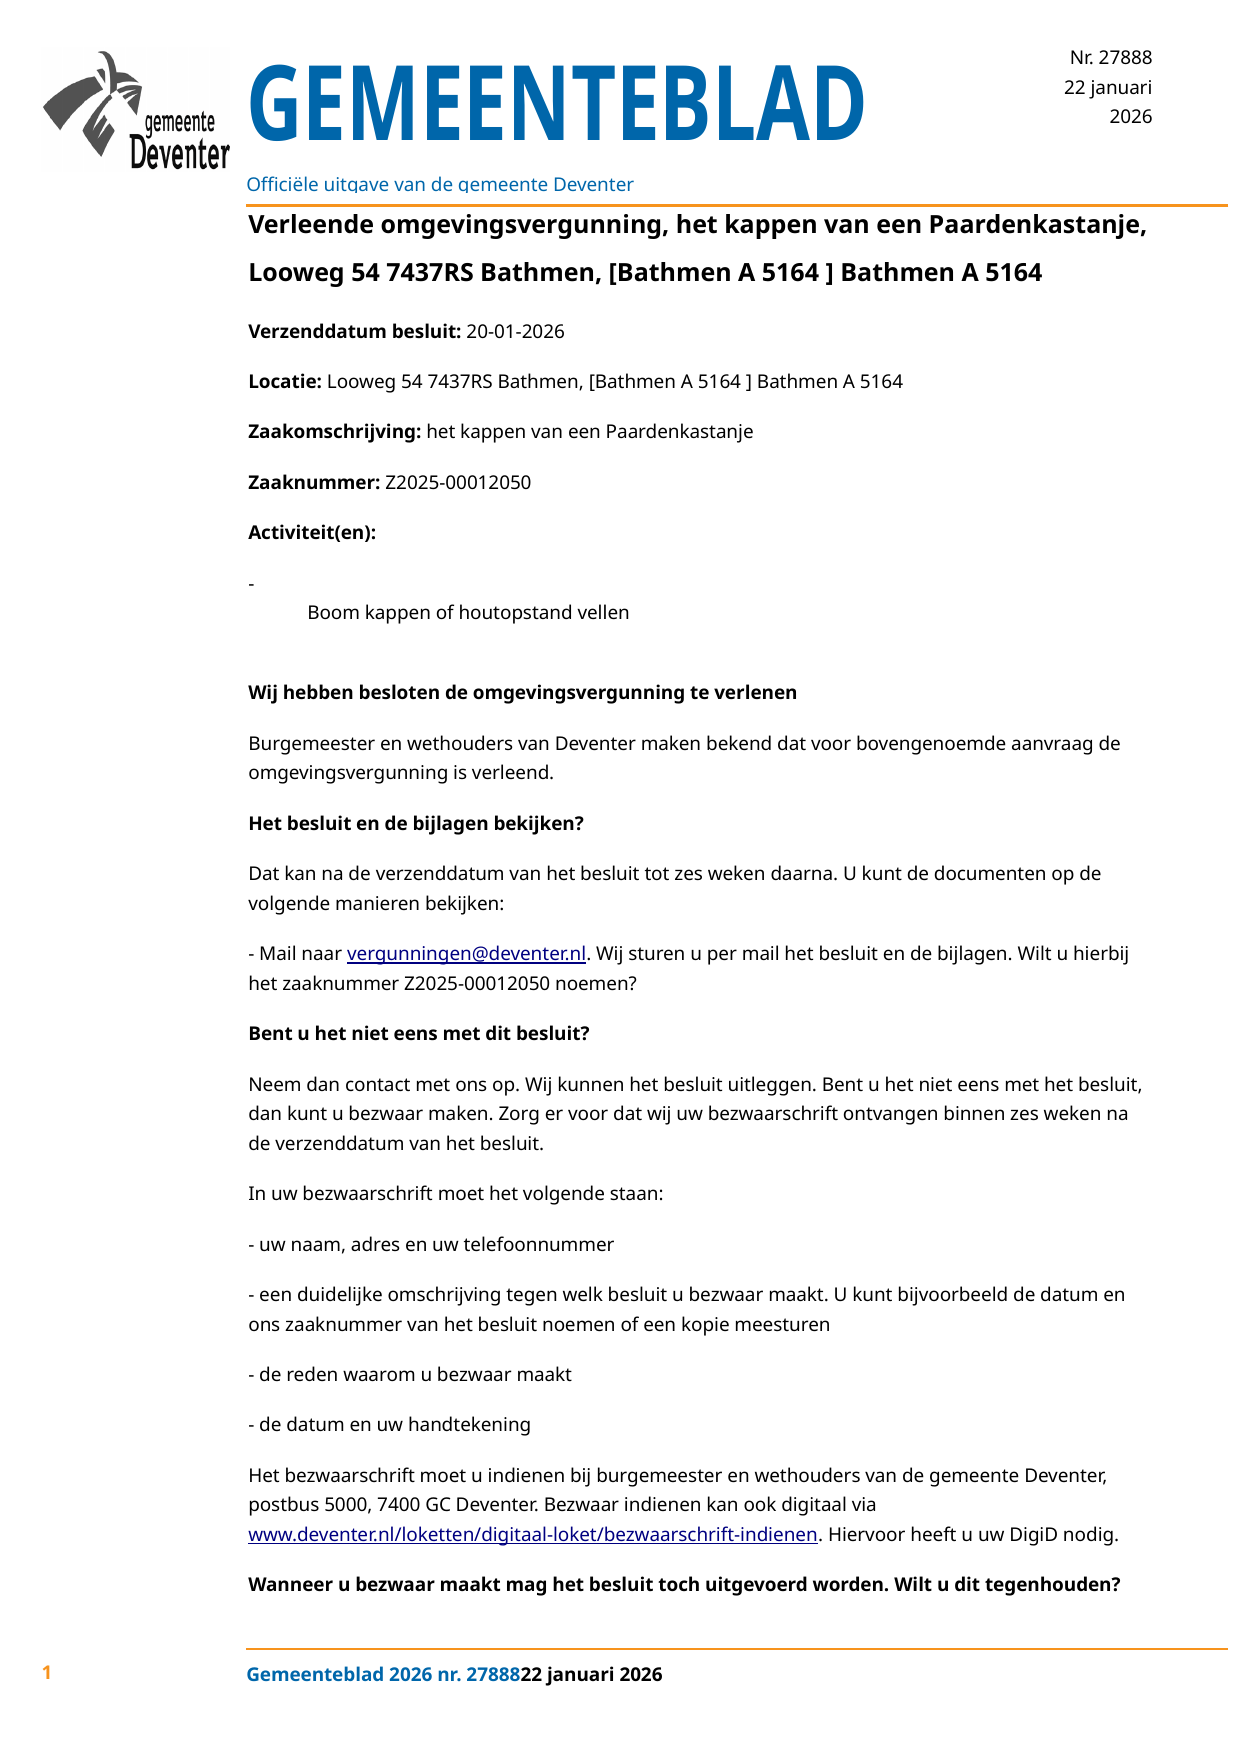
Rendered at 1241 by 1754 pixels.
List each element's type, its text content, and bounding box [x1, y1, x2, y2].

text Burgemeester en wethouders van Deventer maken bekend dat voor bovengenoemde aanvraag de omgevingsvergunning is verleend. [248, 730, 1152, 785]
text - een duidelijke omschrijving tegen welk besluit u bezwaar maakt. U kunt bijvoorbeeld de datum en ons zaaknummer van het besluit noemen of een kopie meesturen [248, 1281, 1152, 1337]
text Verzenddatum besluit: 20-01-2026 [248, 318, 1152, 344]
text Locatie: Looweg 54 7437RS Bathmen, [Bathmen A 5164 ] Bathmen A 5164 [248, 368, 1152, 394]
text Verleende omgevingsvergunning, het kappen van een Paardenkastanje, Looweg 54 7437RS Bathmen, [Bathmen A 5164 ] Bathmen A 5164 [248, 207, 1152, 288]
text Neem dan contact met ons op. Wij kunnen het besluit uitleggen. Bent u het niet eens met het besluit, dan kunt u bezwaar maken. Zorg er voor dat wij uw bezwaarschrift ontvangen binnen zes weken na de verzenddatum van het besluit. [248, 1071, 1152, 1156]
text Activiteit(en): [248, 519, 1152, 545]
list Boom kappen of houtopstand vellen [248, 599, 1152, 625]
text Wij hebben besloten de omgevingsvergunning te verlenen [248, 679, 1152, 705]
text - de datum en uw handtekening [248, 1412, 1152, 1437]
text In uw bezwaarschrift moet het volgende staan: [248, 1180, 1152, 1206]
text Zaaknummer: Z2025-00012050 [248, 469, 1152, 495]
text Wanneer u bezwaar maakt mag het besluit toch uitgevoerd worden. Wilt u dit tegenhouden? [248, 1572, 1152, 1597]
text Het besluit en de bijlagen bekijken? [248, 810, 1152, 836]
text Zaakomschrijving: het kappen van een Paardenkastanje [248, 419, 1152, 444]
text Bent u het niet eens met dit besluit? [248, 1020, 1152, 1046]
text Het bezwaarschrift moet u indienen bij burgemeester en wethouders van de gemeente Deventer, postbus 5000, 7400 GC Deventer. Bezwaar indienen kan ook digitaal via www.deventer.nl/loketten/digitaal-loket/bezwaarschrift-indienen. Hiervoor heeft u uw DigiD nodig. [248, 1462, 1152, 1547]
text - uw naam, adres en uw telefoonnummer [248, 1231, 1152, 1257]
picture [41, 47, 231, 172]
text - Mail naar vergunningen@deventer.nl. Wij sturen u per mail het besluit en de bijlagen. Wilt u hierbij het zaaknummer Z2025-00012050 noemen? [248, 940, 1152, 996]
text - de reden waarom u bezwaar maakt [248, 1361, 1152, 1387]
text Dat kan na de verzenddatum van het besluit tot zes weken daarna. U kunt de documenten op de volgende manieren bekijken: [248, 860, 1152, 916]
